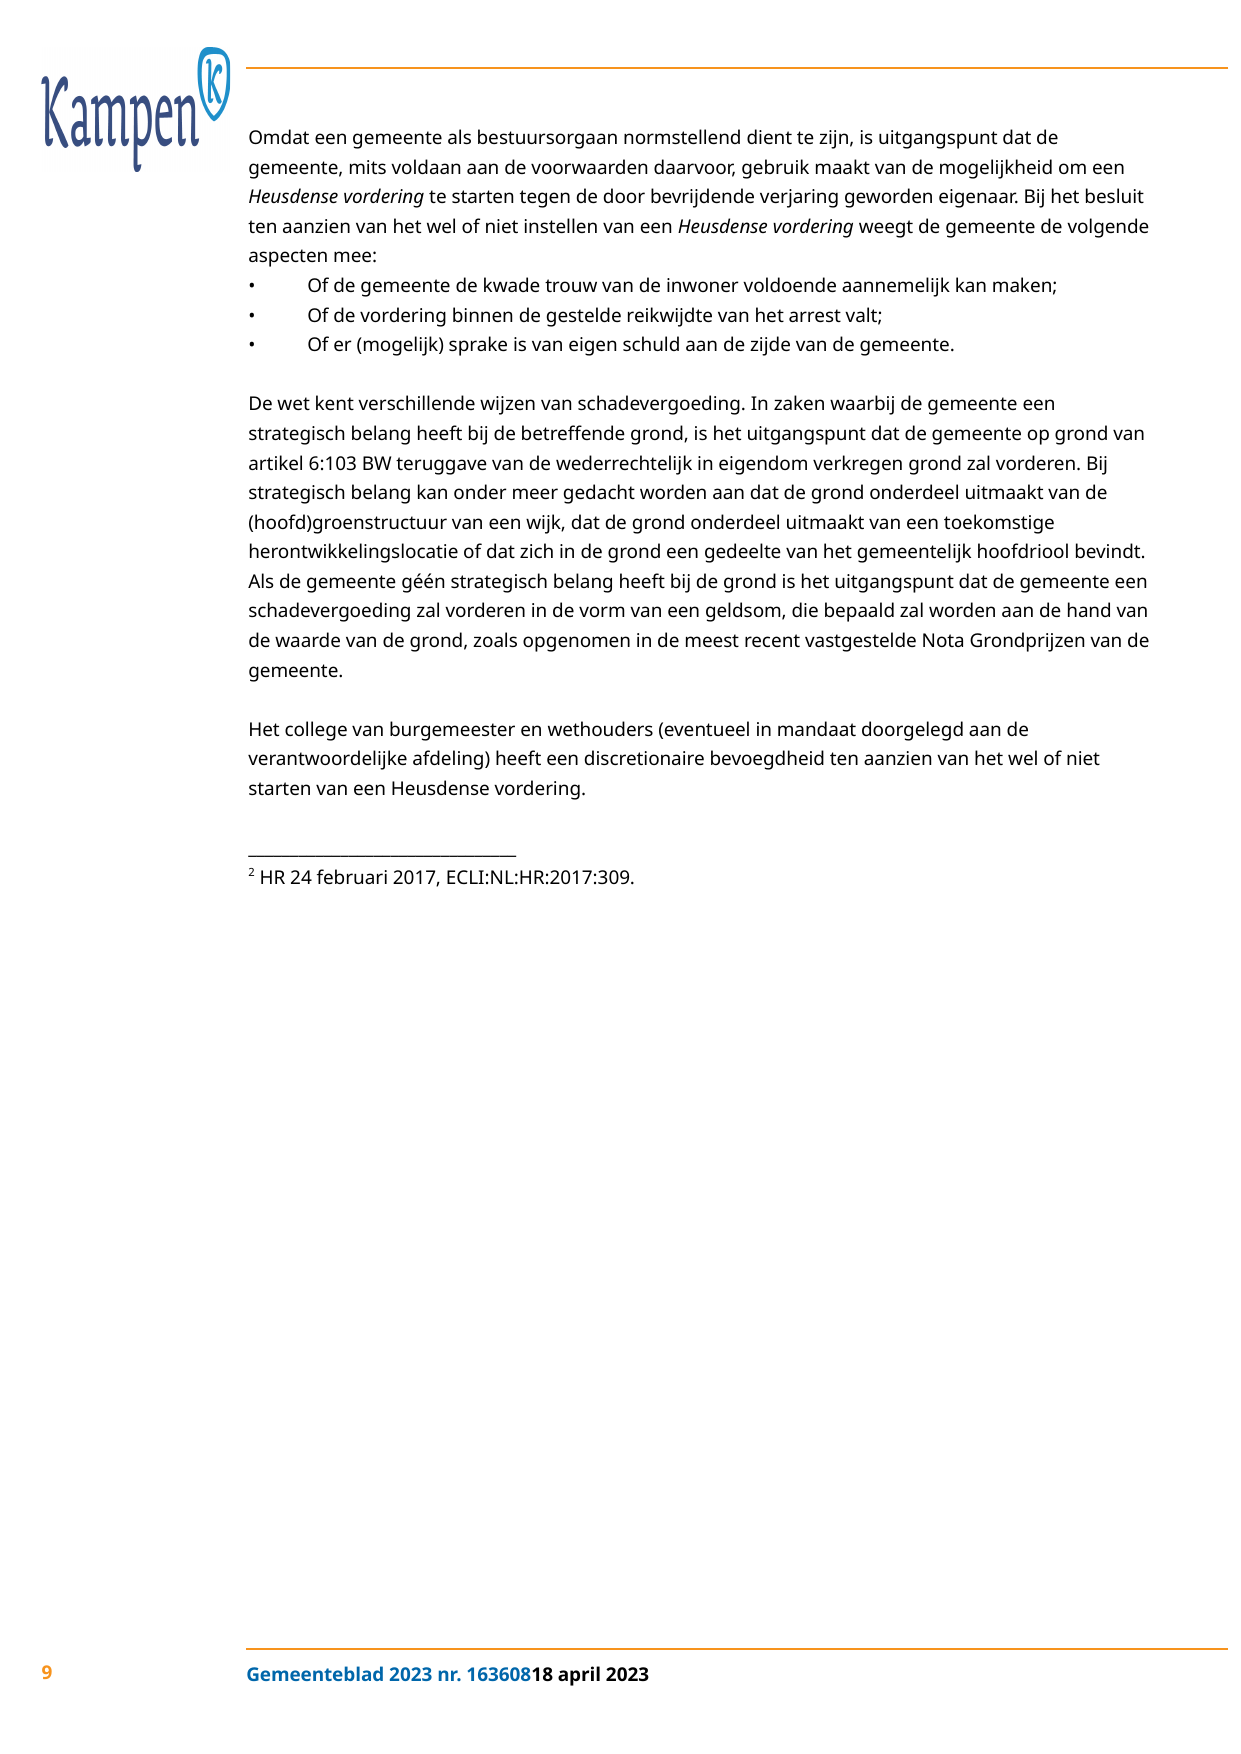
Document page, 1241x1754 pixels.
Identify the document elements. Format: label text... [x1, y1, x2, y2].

text 2 HR 24 februari 2017, ECLI:NL:HR:2017:309. [248, 864, 1152, 890]
list Of er (mogelijk) sprake is van eigen schuld aan de zijde van de gemeente. [248, 331, 1152, 357]
text ________________________________ [248, 834, 1152, 860]
picture [41, 47, 231, 172]
text De wet kent verschillende wijzen van schadevergoeding. In zaken waarbij de gemeente een strategisch belang heeft bij de betreffende grond, is het uitgangspunt dat de gemeente op grond van artikel 6:103 BW teruggave van de wederrechtelijk in eigendom verkregen grond zal vorderen. Bij strategisch belang kan onder meer gedacht worden aan dat de grond onderdeel uitmaakt van de (hoofd)groenstructuur van een wijk, dat de grond onderdeel uitmaakt van een toekomstige herontwikkelingslocatie of dat zich in de grond een gedeelte van het gemeentelijk hoofdriool bevindt. Als de gemeente géén strategisch belang heeft bij de grond is het uitgangspunt dat de gemeente een schadevergoeding zal vorderen in de vorm van een geldsom, die bepaald zal worden aan de hand van de waarde van de grond, zoals opgenomen in de meest recent vastgestelde Nota Grondprijzen van de gemeente. [248, 391, 1152, 683]
text Het college van burgemeester en wethouders (eventueel in mandaat doorgelegd aan de verantwoordelijke afdeling) heeft een discretionaire bevoegdheid ten aanzien van het wel of niet starten van een Heusdense vordering. [248, 716, 1152, 801]
text Omdat een gemeente als bestuursorgaan normstellend dient te zijn, is uitgangspunt dat de gemeente, mits voldaan aan de voorwaarden daarvoor, gebruik maakt van de mogelijkheid om een Heusdense vordering te starten tegen de door bevrijdende verjaring geworden eigenaar. Bij het besluit ten aanzien van het wel of niet instellen van een Heusdense vordering weegt de gemeente de volgende aspecten mee: [248, 124, 1152, 268]
list Of de vordering binnen de gestelde reikwijdte van het arrest valt; [248, 302, 1152, 328]
list Of de gemeente de kwade trouw van de inwoner voldoende aannemelijk kan maken; [248, 272, 1152, 298]
